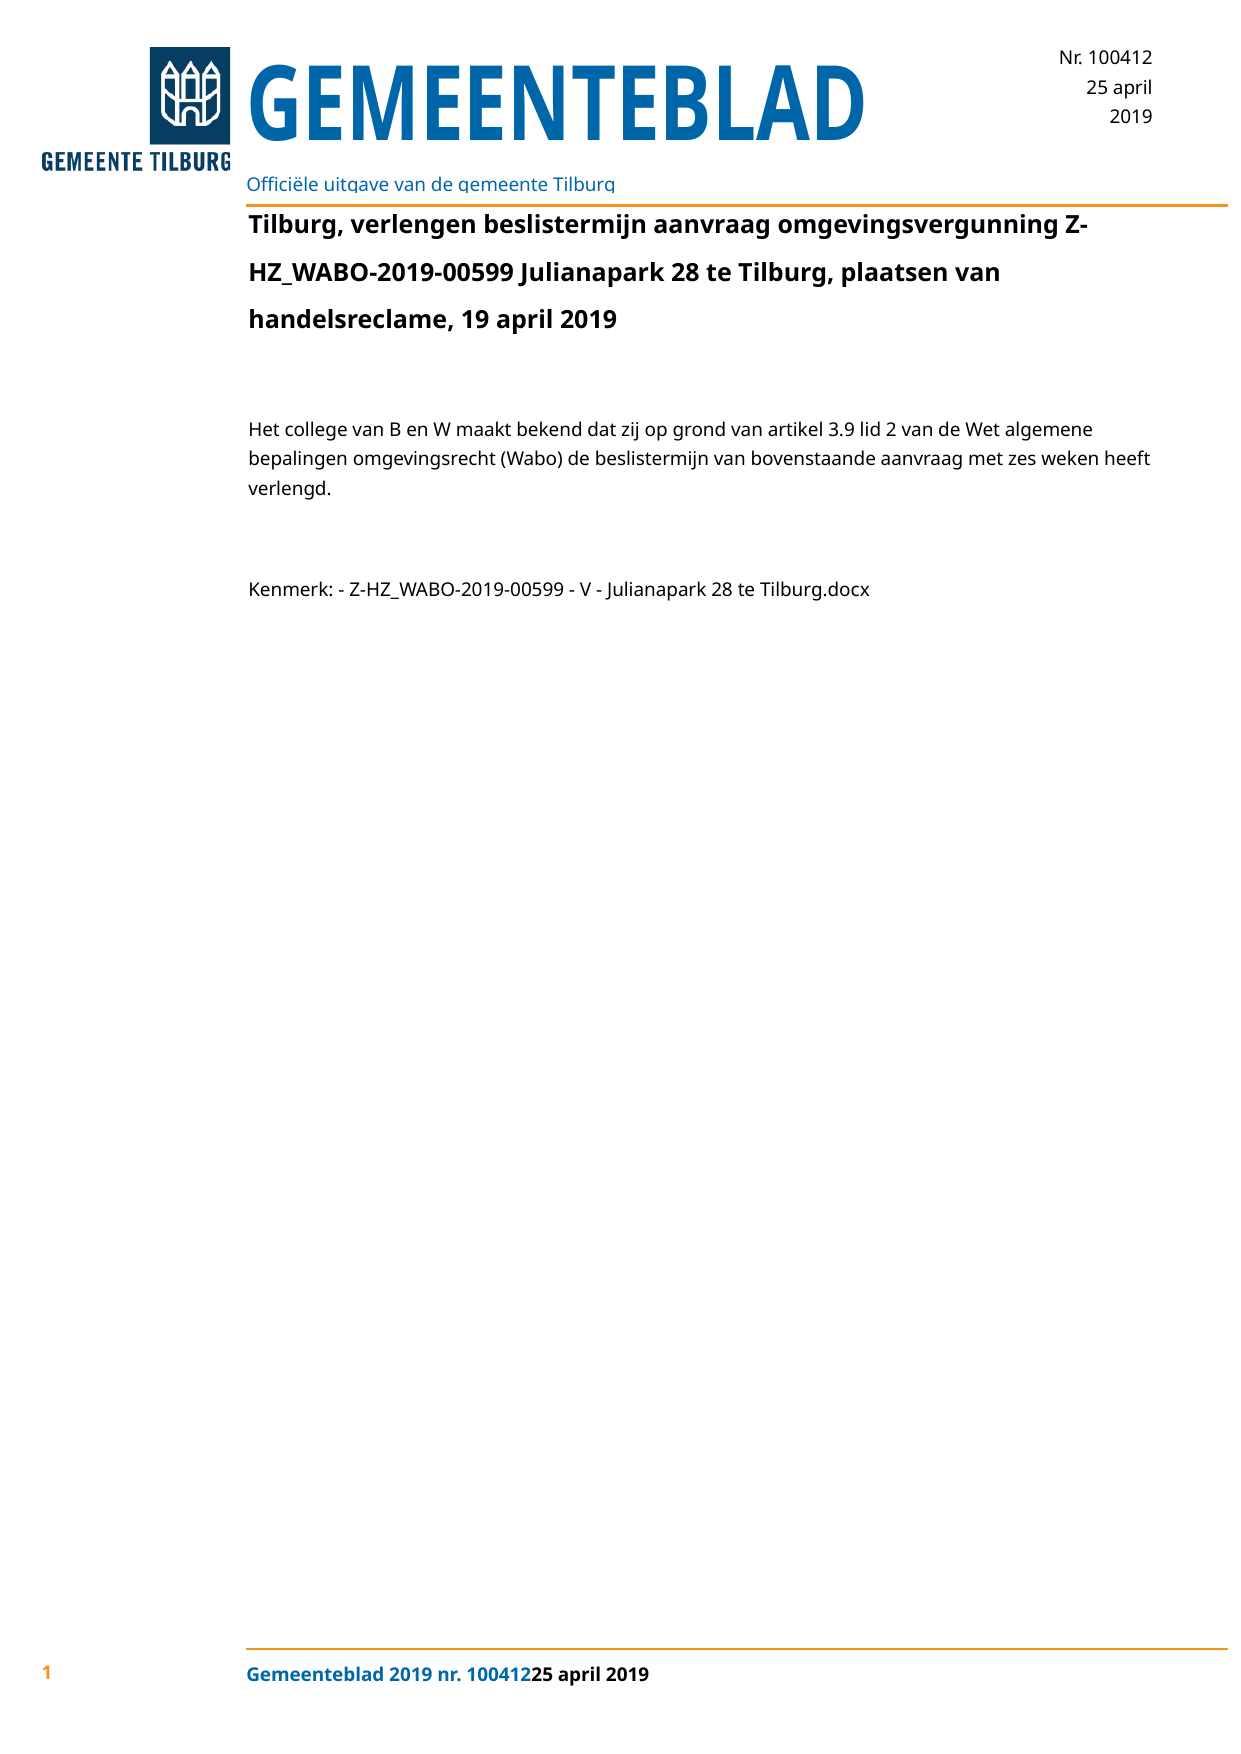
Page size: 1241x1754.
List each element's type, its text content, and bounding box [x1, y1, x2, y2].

text Het college van B en W maakt bekend dat zij op grond van artikel 3.9 lid 2 van de Wet algemene bepalingen omgevingsrecht (Wabo) de beslistermijn van bovenstaande aanvraag met zes weken heeft verlengd. [248, 416, 1152, 501]
picture [41, 47, 231, 172]
text Tilburg, verlengen beslistermijn aanvraag omgevingsvergunning Z-HZ_WABO-2019-00599 Julianapark 28 te Tilburg, plaatsen van handelsreclame, 19 april 2019 [248, 207, 1152, 336]
text Kenmerk: - Z-HZ_WABO-2019-00599 - V - Julianapark 28 te Tilburg.docx [248, 576, 1152, 602]
